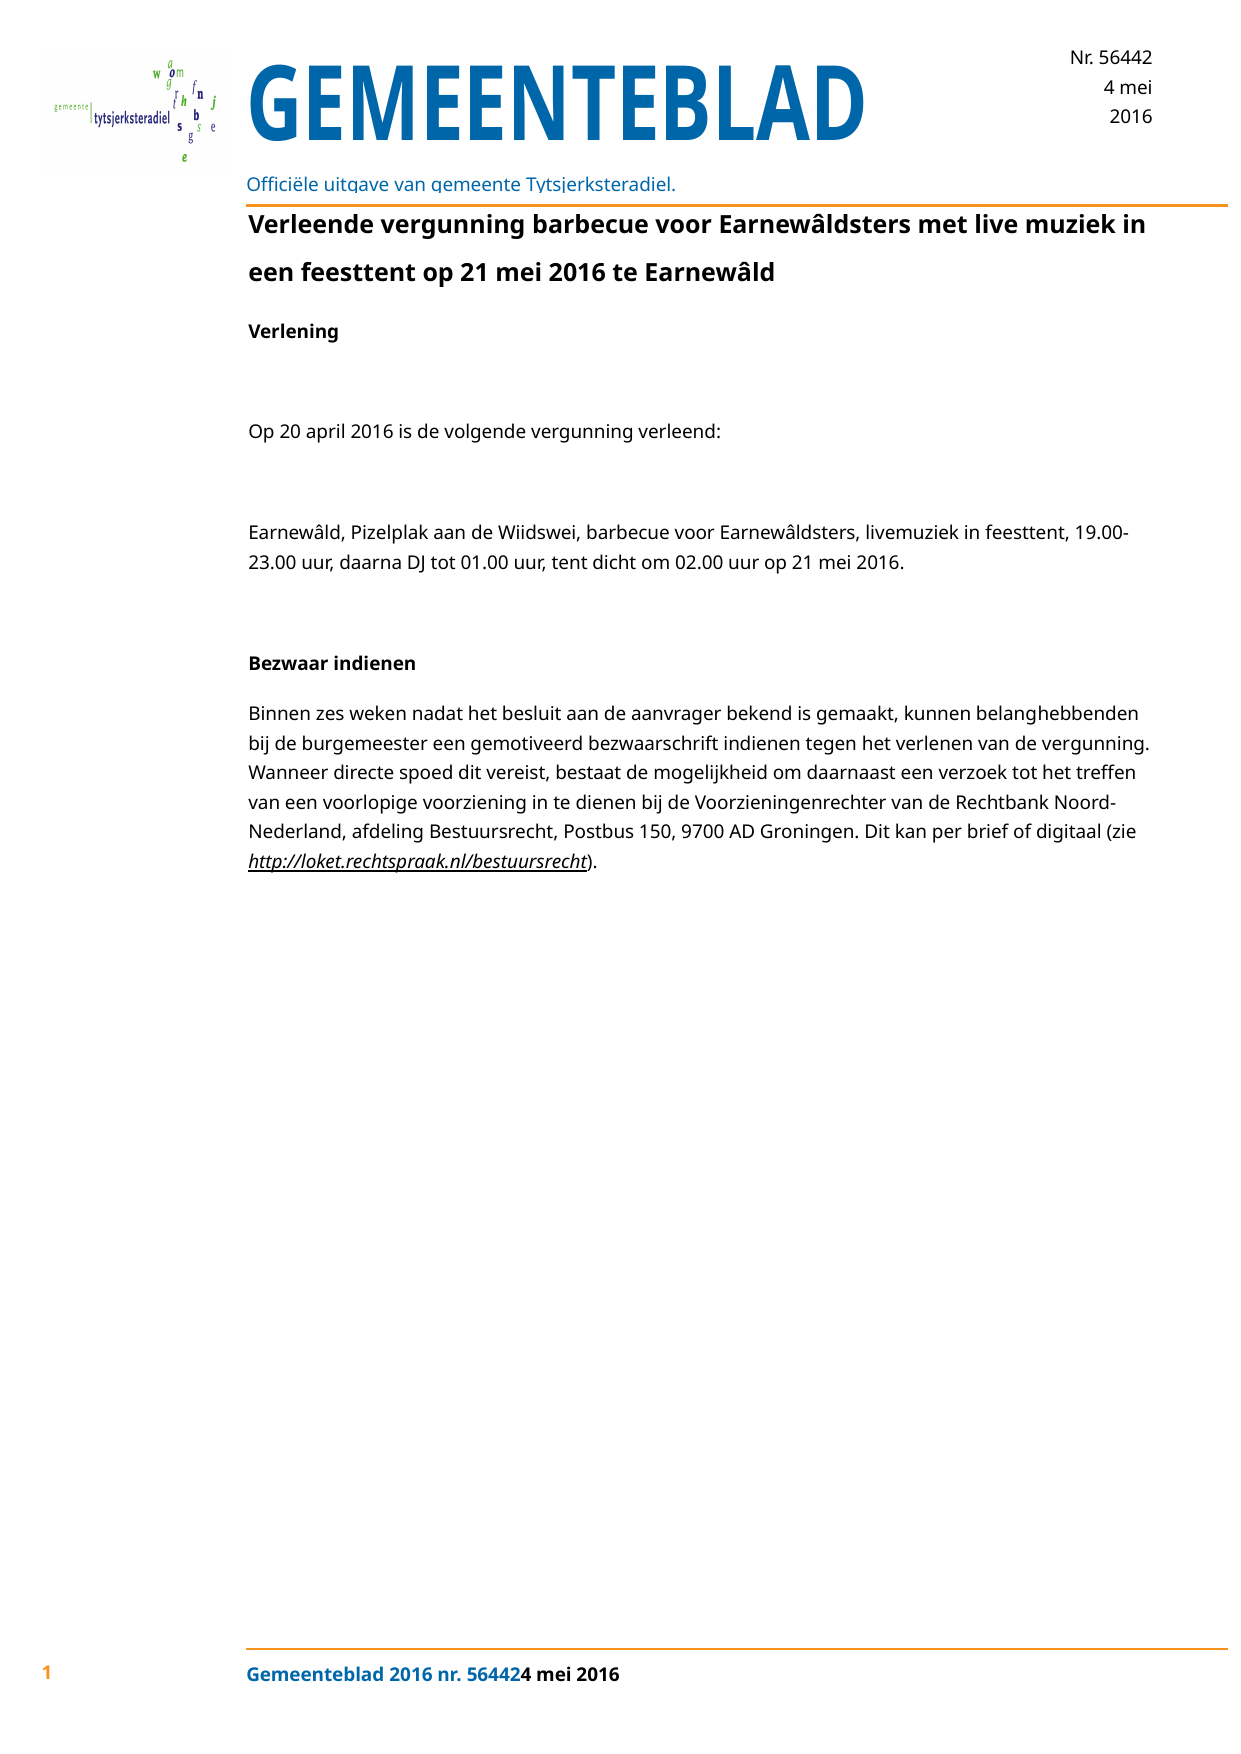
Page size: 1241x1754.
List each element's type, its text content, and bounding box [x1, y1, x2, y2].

text Verleende vergunning barbecue voor Earnewâldsters met live muziek in een feesttent op 21 mei 2016 te Earnewâld [248, 207, 1152, 288]
text Op 20 april 2016 is de volgende vergunning ver­leend: [248, 419, 1152, 444]
text Bezwaar indienen [248, 650, 1152, 676]
text Earnewâld, Pizelplak aan de Wiidswei, barbecue voor Earnewâldsters, livemuziek in feesttent, 19.00-23.00 uur, daarna DJ tot 01.00 uur, tent dicht om 02.00 uur op 21 mei 2016. [248, 519, 1152, 575]
text Verlening [248, 318, 1152, 344]
text Binnen zes weken nadat het besluit aan de aanvrager bekend is gemaakt, kunnen belang­hebbenden bij de burgemeester een gemotiveerd bezwaarschrift indienen tegen het verlenen van de ver­gunning. Wanneer directe spoed dit vereist, bestaat de mogelijkheid om daarnaast een verzoek tot het treffen van een voorlopige voorziening in te dienen bij de Voorzieningenrechter van de Rechtbank Noord-Nederland, afdeling Bestuursrecht, Postbus 150, 9700 AD Groningen. Dit kan per brief of digitaal (zie http://loket.rechtspraak.nl/bestuursrecht). [248, 700, 1152, 874]
picture [41, 47, 231, 172]
